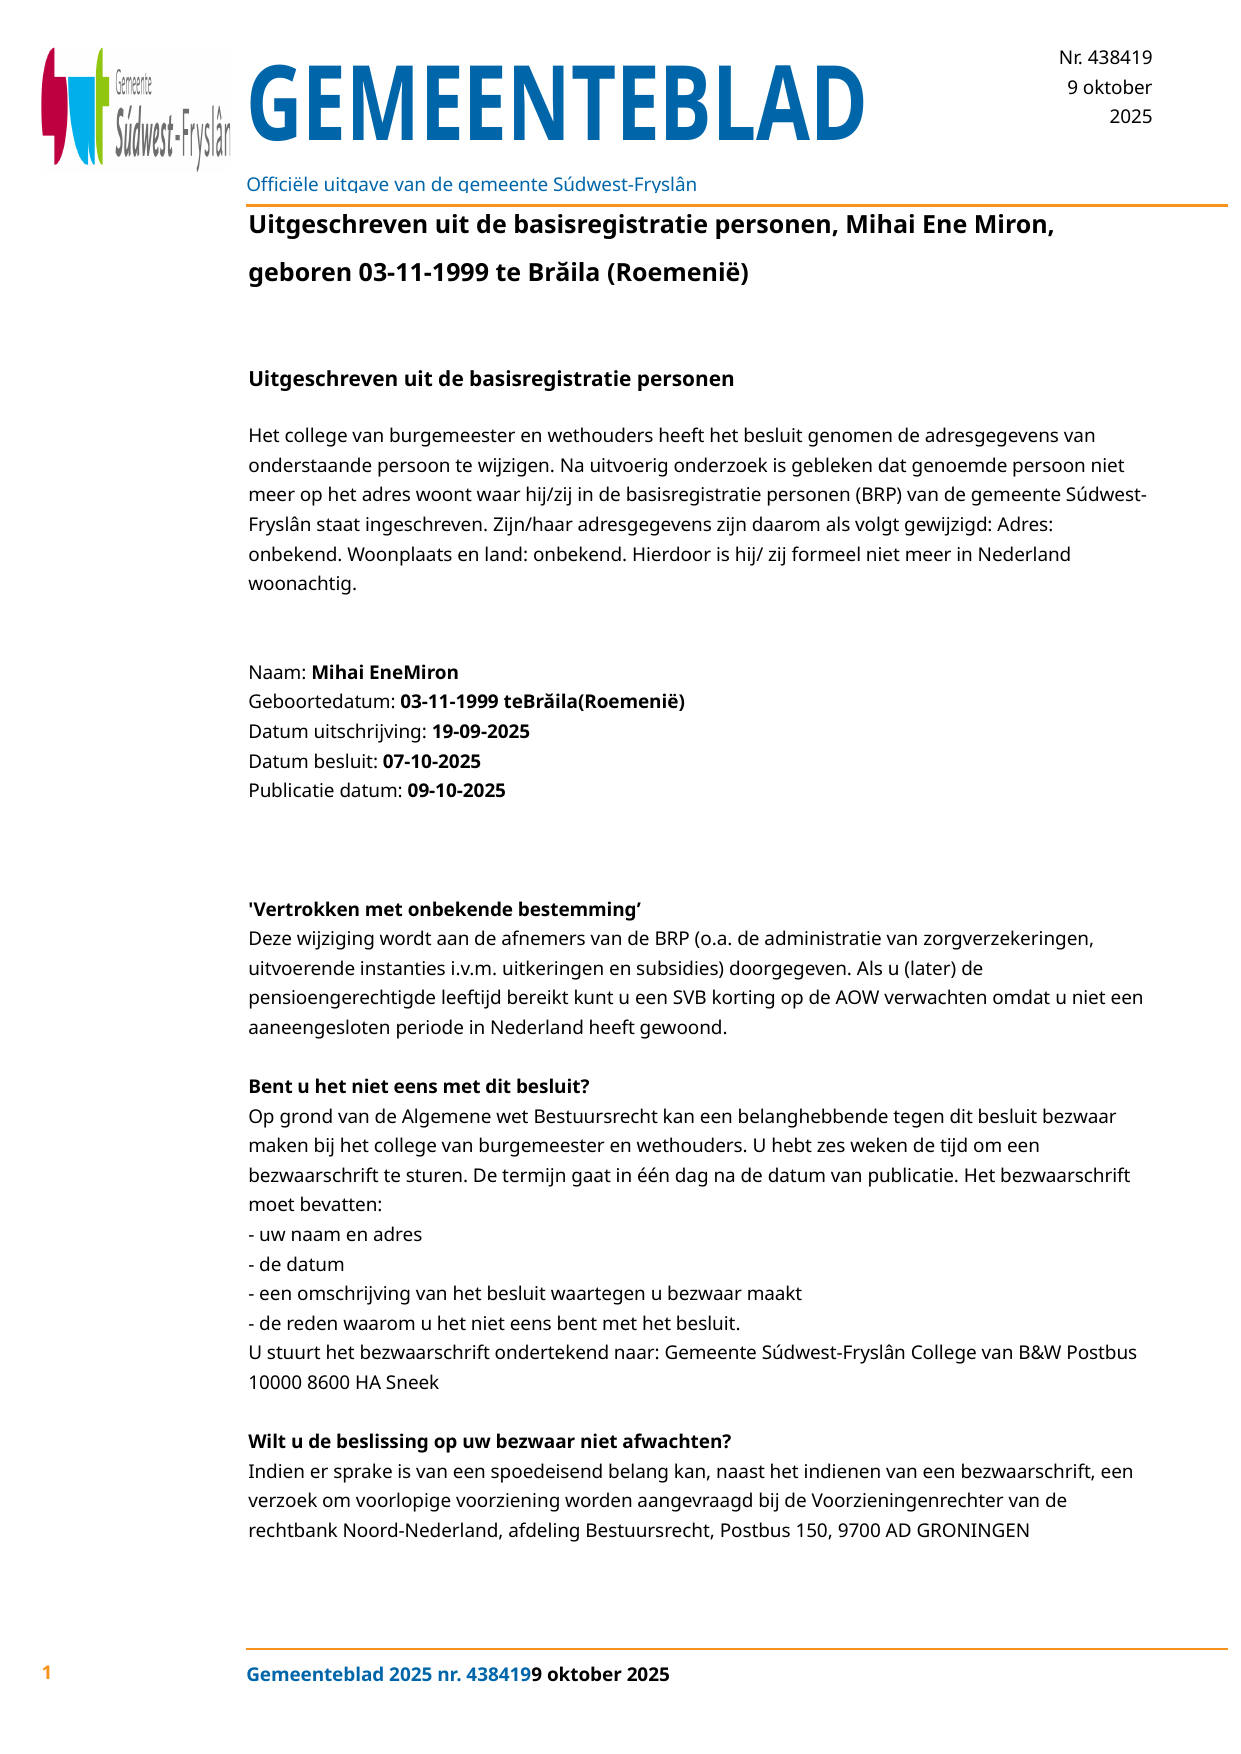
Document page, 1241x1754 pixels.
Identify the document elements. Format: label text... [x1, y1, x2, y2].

picture [41, 47, 231, 172]
text Wilt u de beslissing op uw bezwaar niet afwachten? [248, 1428, 1152, 1454]
text Publicatie datum: 09-10-2025 [248, 777, 1152, 803]
text Bent u het niet eens met dit besluit? [248, 1073, 1152, 1099]
text Deze wijziging wordt aan de afnemers van de BRP (o.a. de administratie van zorgverzekeringen, uitvoerende instanties i.v.m. uitkeringen en subsidies) doorgegeven. Als u (later) de pensioengerechtigde leeftijd bereikt kunt u een SVB korting op de AOW verwachten omdat u niet een aaneengesloten periode in Nederland heeft gewoond. [248, 925, 1152, 1040]
text Naam: Mihai EneMiron [248, 659, 1152, 685]
text - de datum [248, 1251, 1152, 1277]
text Datum besluit: 07-10-2025 [248, 748, 1152, 774]
text Geboortedatum: 03-11-1999 teBrăila(Roemenië) [248, 689, 1152, 714]
text Datum uitschrijving: 19-09-2025 [248, 718, 1152, 744]
text U stuurt het bezwaarschrift ondertekend naar: Gemeente Súdwest-Fryslân College van B&W Postbus 10000 8600 HA Sneek [248, 1339, 1152, 1395]
text Indien er sprake is van een spoedeisend belang kan, naast het indienen van een bezwaarschrift, een verzoek om voorlopige voorziening worden aangevraagd bij de Voorzieningenrechter van de rechtbank Noord-Nederland, afdeling Bestuursrecht, Postbus 150, 9700 AD GRONINGEN [248, 1458, 1152, 1543]
text - de reden waarom u het niet eens bent met het besluit. [248, 1310, 1152, 1336]
text Op grond van de Algemene wet Bestuursrecht kan een belanghebbende tegen dit besluit bezwaar maken bij het college van burgemeester en wethouders. U hebt zes weken de tijd om een bezwaarschrift te sturen. De termijn gaat in één dag na de datum van publicatie. Het bezwaarschrift moet bevatten: [248, 1103, 1152, 1217]
text - uw naam en adres [248, 1221, 1152, 1247]
text Het college van burgemeester en wethouders heeft het besluit genomen de adresgegevens van onderstaande persoon te wijzigen. Na uitvoerig onderzoek is gebleken dat genoemde persoon niet meer op het adres woont waar hij/zij in de basisregistratie personen (BRP) van de gemeente Súdwest-Fryslân staat ingeschreven. Zijn/haar adresgegevens zijn daarom als volgt gewijzigd: Adres: onbekend. Woonplaats en land: onbekend. Hierdoor is hij/ zij formeel niet meer in Nederland woonachtig. [248, 422, 1152, 596]
text 'Vertrokken met onbekende bestemming’ [248, 896, 1152, 922]
text Uitgeschreven uit de basisregistratie personen [248, 364, 1152, 393]
text - een omschrijving van het besluit waartegen u bezwaar maakt [248, 1280, 1152, 1306]
text Uitgeschreven uit de basisregistratie personen, Mihai Ene Miron, geboren 03-11-1999 te Brăila (Roemenië) [248, 207, 1152, 288]
